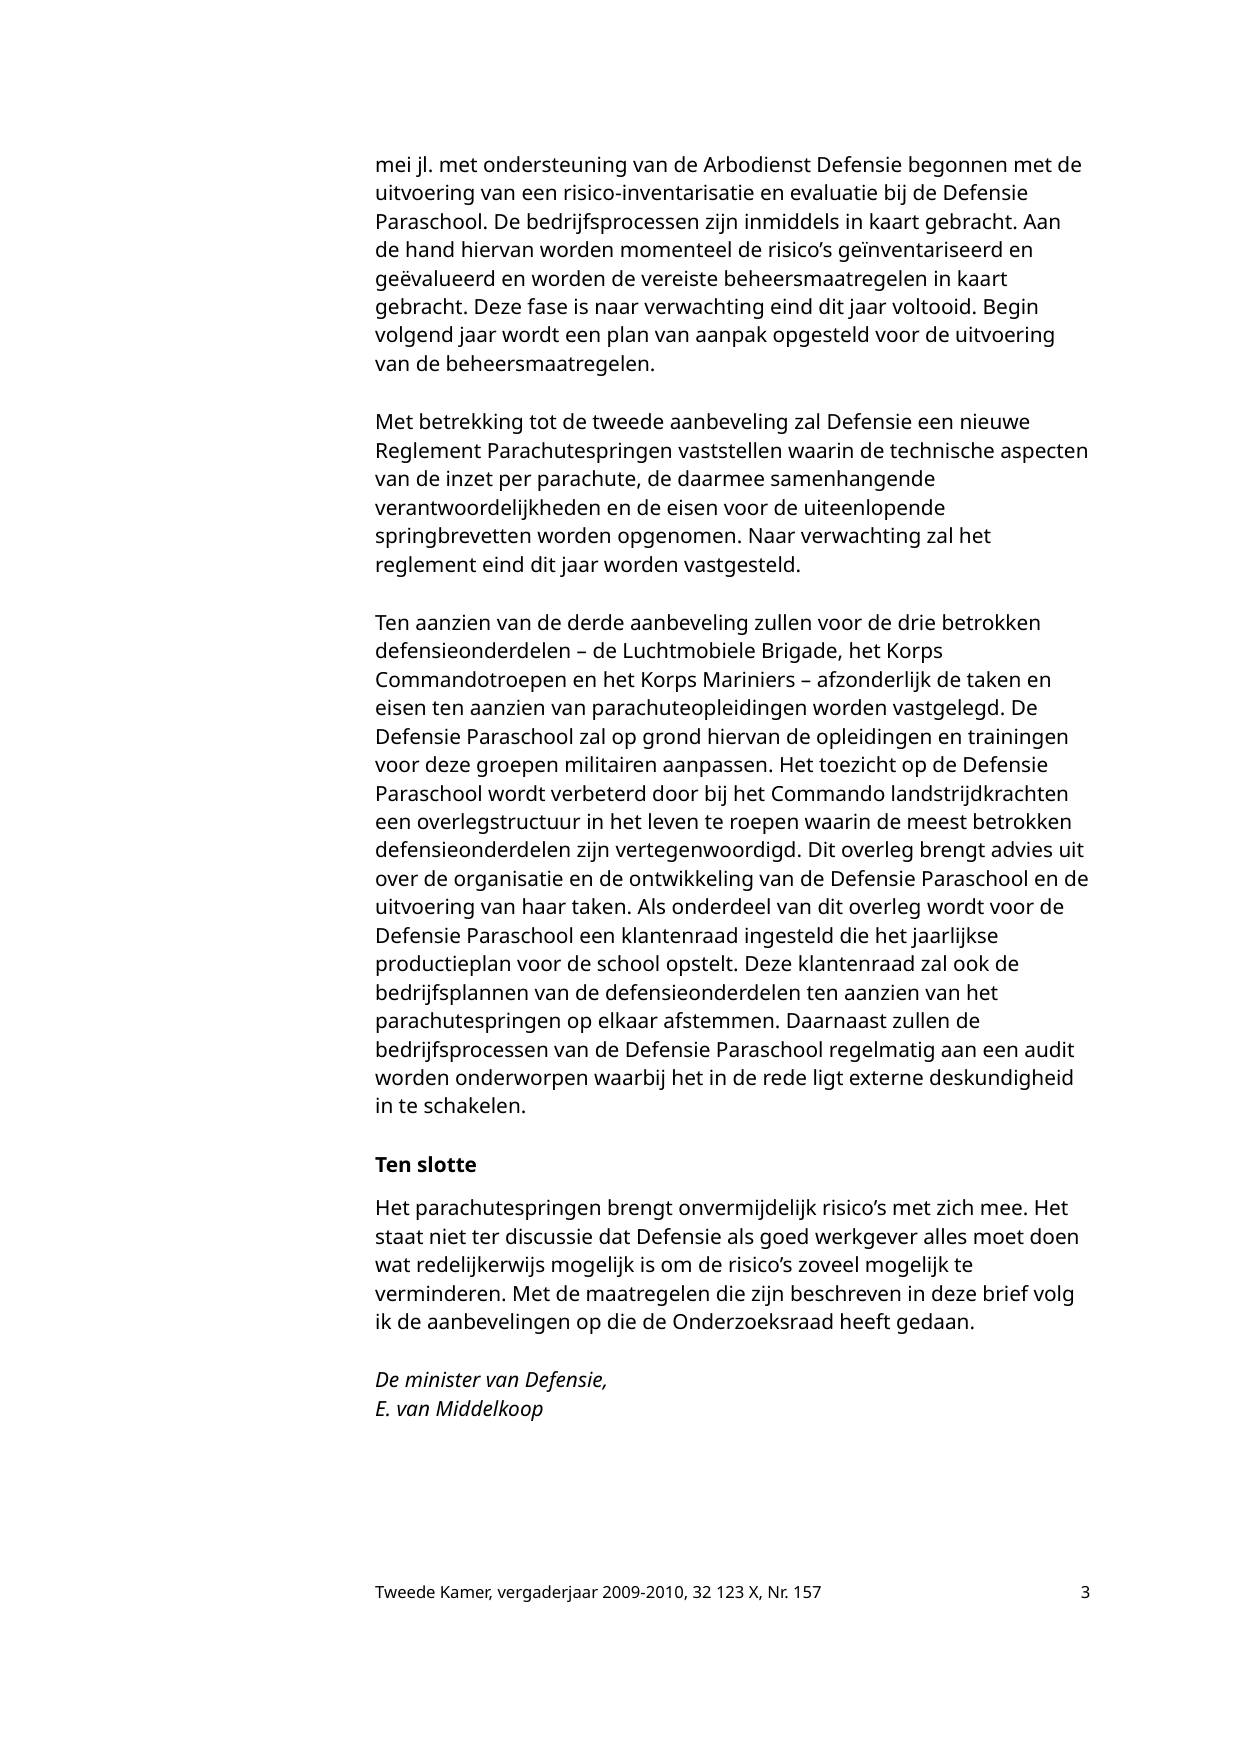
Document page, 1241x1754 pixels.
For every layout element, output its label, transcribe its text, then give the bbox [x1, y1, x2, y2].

text Ten aanzien van de derde aanbeveling zullen voor de drie betrokken defensieonderdelen – de Luchtmobiele Brigade, het Korps Commandotroepen en het Korps Mariniers – afzonderlijk de taken en eisen ten aanzien van parachuteopleidingen worden vastgelegd. De Defensie Paraschool zal op grond hiervan de opleidingen en trainingen voor deze groepen militairen aanpassen. Het toezicht op de Defensie Paraschool wordt verbeterd door bij het Commando landstrijdkrachten een overlegstructuur in het leven te roepen waarin de meest betrokken defensieonderdelen zijn vertegenwoordigd. Dit overleg brengt advies uit over de organisatie en de ontwikkeling van de Defensie Paraschool en de uitvoering van haar taken. Als onderdeel van dit overleg wordt voor de Defensie Paraschool een klantenraad ingesteld die het jaarlijkse productieplan voor de school opstelt. Deze klantenraad zal ook de bedrijfsplannen van de defensieonderdelen ten aanzien van het parachutespringen op elkaar afstemmen. Daarnaast zullen de bedrijfsprocessen van de Defensie Paraschool regelmatig aan een audit worden onderworpen waarbij het in de rede ligt externe deskundigheid in te schakelen. [375, 608, 1090, 1120]
text Met betrekking tot de tweede aanbeveling zal Defensie een nieuwe Reglement Parachutespringen vaststellen waarin de technische aspecten van de inzet per parachute, de daarmee samenhangende verantwoordelijkheden en de eisen voor de uiteenlopende springbrevetten worden opgenomen. Naar verwachting zal het reglement eind dit jaar worden vastgesteld. [375, 407, 1090, 578]
text mei jl. met ondersteuning van de Arbodienst Defensie begonnen met de uitvoering van een risico-inventarisatie en evaluatie bij de Defensie Paraschool. De bedrijfsprocessen zijn inmiddels in kaart gebracht. Aan de hand hiervan worden momenteel de risico’s geïnventariseerd en geëvalueerd en worden de vereiste beheersmaatregelen in kaart gebracht. Deze fase is naar verwachting eind dit jaar voltooid. Begin volgend jaar wordt een plan van aanpak opgesteld voor de uitvoering van de beheersmaatregelen. [375, 150, 1090, 377]
text Ten slotte [375, 1150, 1090, 1178]
text Het parachutespringen brengt onvermijdelijk risico’s met zich mee. Het staat niet ter discussie dat Defensie als goed werkgever alles moet doen wat redelijkerwijs mogelijk is om de risico’s zoveel mogelijk te verminderen. Met de maatregelen die zijn beschreven in deze brief volg ik de aanbevelingen op die de Onderzoeksraad heeft gedaan. [375, 1193, 1090, 1336]
text De minister van Defensie, [375, 1366, 1090, 1394]
text E. van Middelkoop [375, 1394, 1090, 1422]
